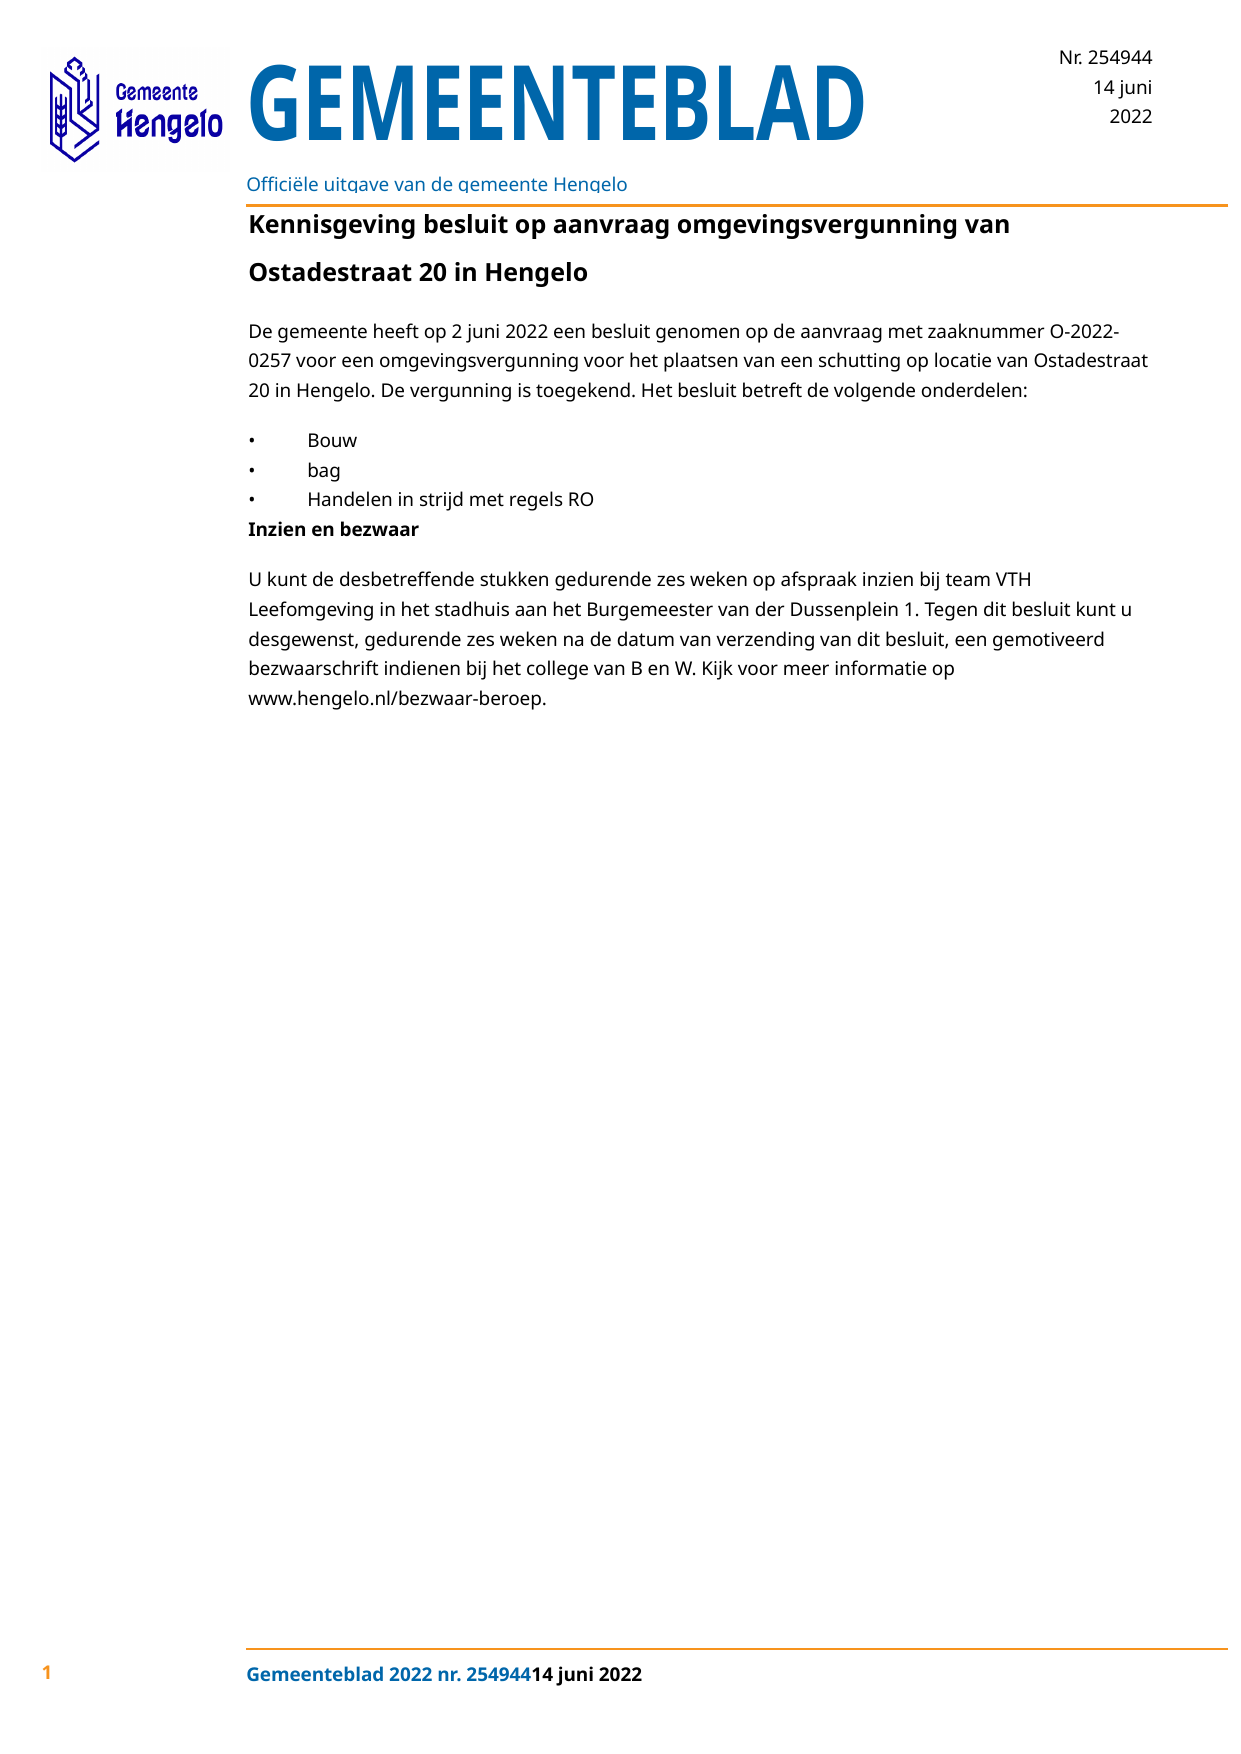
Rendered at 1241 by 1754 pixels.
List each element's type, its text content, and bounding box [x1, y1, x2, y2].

list bag [248, 457, 1152, 483]
picture [41, 47, 231, 172]
text Inzien en bezwaar [248, 516, 1152, 542]
text U kunt de desbetreffende stukken gedurende zes weken op afspraak inzien bij team VTH Leefomgeving in het stadhuis aan het Burgemeester van der Dussenplein 1. Tegen dit besluit kunt u desgewenst, gedurende zes weken na de datum van verzending van dit besluit, een gemotiveerd bezwaarschrift indienen bij het college van B en W. Kijk voor meer informatie op www.hengelo.nl/bezwaar-beroep. [248, 567, 1152, 711]
list Handelen in strijd met regels RO [248, 487, 1152, 512]
text De gemeente heeft op 2 juni 2022 een besluit genomen op de aanvraag met zaaknummer O-2022-0257 voor een omgevingsvergunning voor het plaatsen van een schutting op locatie van Ostadestraat 20 in Hengelo. De vergunning is toegekend. Het besluit betreft de volgende onderdelen: [248, 318, 1152, 403]
text Kennisgeving besluit op aanvraag omgevingsvergunning van Ostadestraat 20 in Hengelo [248, 207, 1152, 288]
list Bouw [248, 427, 1152, 453]
